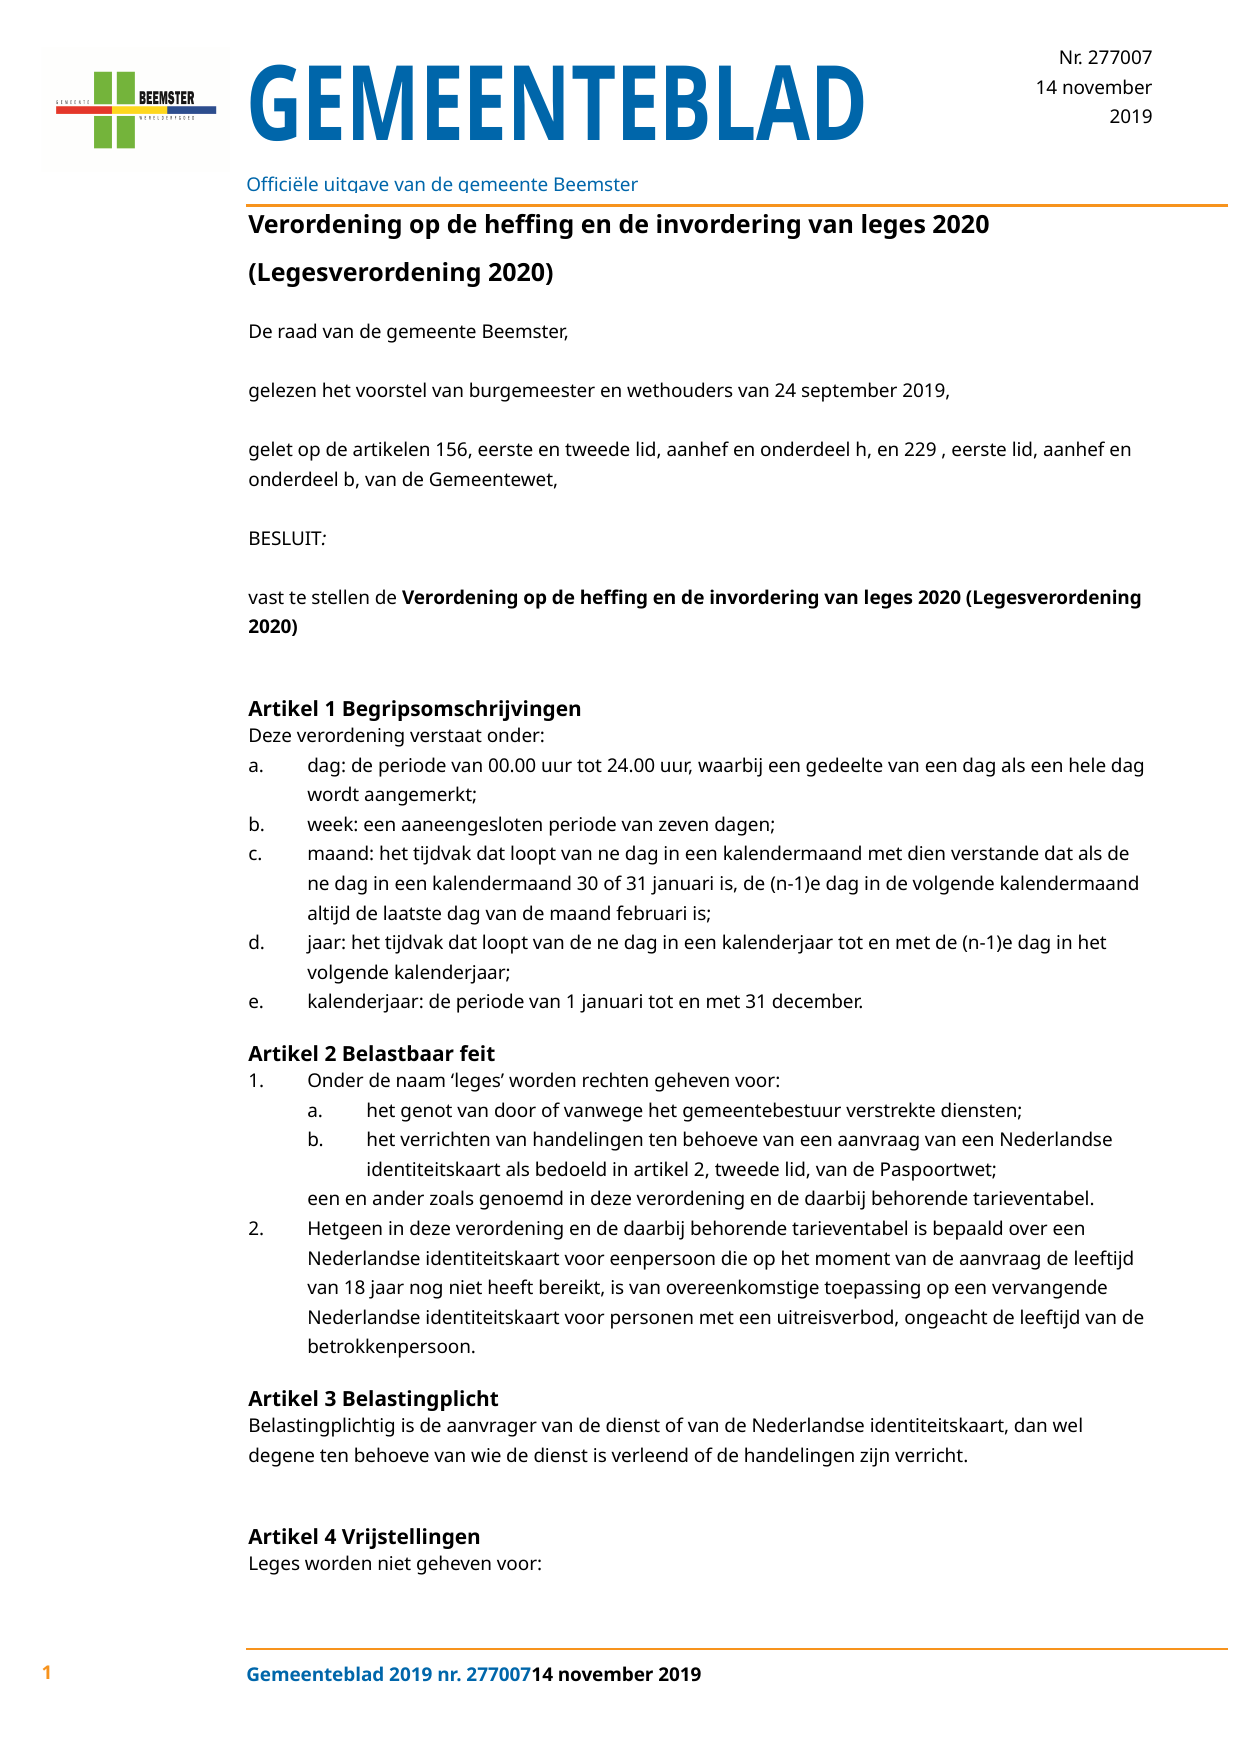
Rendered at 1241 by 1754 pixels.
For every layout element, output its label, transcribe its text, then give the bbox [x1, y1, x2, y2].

list maand: het tijdvak dat loopt van ne dag in een kalendermaand met dien verstande dat als de ne dag in een kalendermaand 30 of 31 januari is, de (n-1)e dag in de volgende kalendermaand altijd de laatste dag van de maand februari is; [248, 841, 1152, 925]
text Artikel 2 Belastbaar feit [248, 1039, 1152, 1067]
list kalenderjaar: de periode van 1 januari tot en met 31 december. [248, 988, 1152, 1014]
text Verordening op de heffing en de invordering van leges 2020 (Legesverordening 2020) [248, 207, 1152, 288]
text gelezen het voorstel van burgemeester en wethouders van 24 september 2019, [248, 377, 1152, 403]
text Artikel 4 Vrijstellingen [248, 1522, 1152, 1550]
list het genot van door of vanwege het gemeentebestuur verstrekte diensten; [307, 1097, 1152, 1123]
list Hetgeen in deze verordening en de daarbij behorende tarieventabel is bepaald over een Nederlandse identiteitskaart voor eenpersoon die op het moment van de aanvraag de leeftijd van 18 jaar nog niet heeft bereikt, is van overeenkomstige toepassing op een vervangende Nederlandse identiteitskaart voor personen met een uitreisverbod, ongeacht de leeftijd van de betrokkenpersoon. [248, 1215, 1152, 1359]
text gelet op de artikelen 156, eerste en tweede lid, aanhef en onderdeel h, en 229 , eerste lid, aanhef en onderdeel b, van de Gemeentewet, [248, 436, 1152, 492]
picture [41, 47, 231, 172]
text Artikel 1 Begripsomschrijvingen [248, 694, 1152, 722]
text De raad van de gemeente Beemster, [248, 318, 1152, 344]
text BESLUIT: [248, 525, 1152, 551]
text Deze verordening verstaat onder: [248, 722, 1152, 748]
text vast te stellen de Verordening op de heffing en de invordering van leges 2020 (Legesverordening 2020) [248, 584, 1152, 639]
list Onder de naam ‘leges’ worden rechten geheven voor: [248, 1067, 1152, 1093]
list jaar: het tijdvak dat loopt van de ne dag in een kalenderjaar tot en met de (n-1)e dag in het volgende kalenderjaar; [248, 929, 1152, 984]
list dag: de periode van 00.00 uur tot 24.00 uur, waarbij een gedeelte van een dag als een hele dag wordt aangemerkt; [248, 752, 1152, 807]
list het verrichten van handelingen ten behoeve van een aanvraag van een Nederlandse identiteitskaart als bedoeld in artikel 2, tweede lid, van de Paspoortwet; [307, 1126, 1152, 1182]
text Belastingplichtig is de aanvrager van de dienst of van de Nederlandse identiteitskaart, dan wel degene ten behoeve van wie de dienst is verleend of de handelingen zijn verricht. [248, 1412, 1152, 1468]
text Artikel 3 Belastingplicht [248, 1384, 1152, 1412]
list een en ander zoals genoemd in deze verordening en de daarbij behorende tarieventabel. [248, 1186, 1152, 1211]
list week: een aaneengesloten periode van zeven dagen; [248, 811, 1152, 837]
text Leges worden niet geheven voor: [248, 1550, 1152, 1576]
